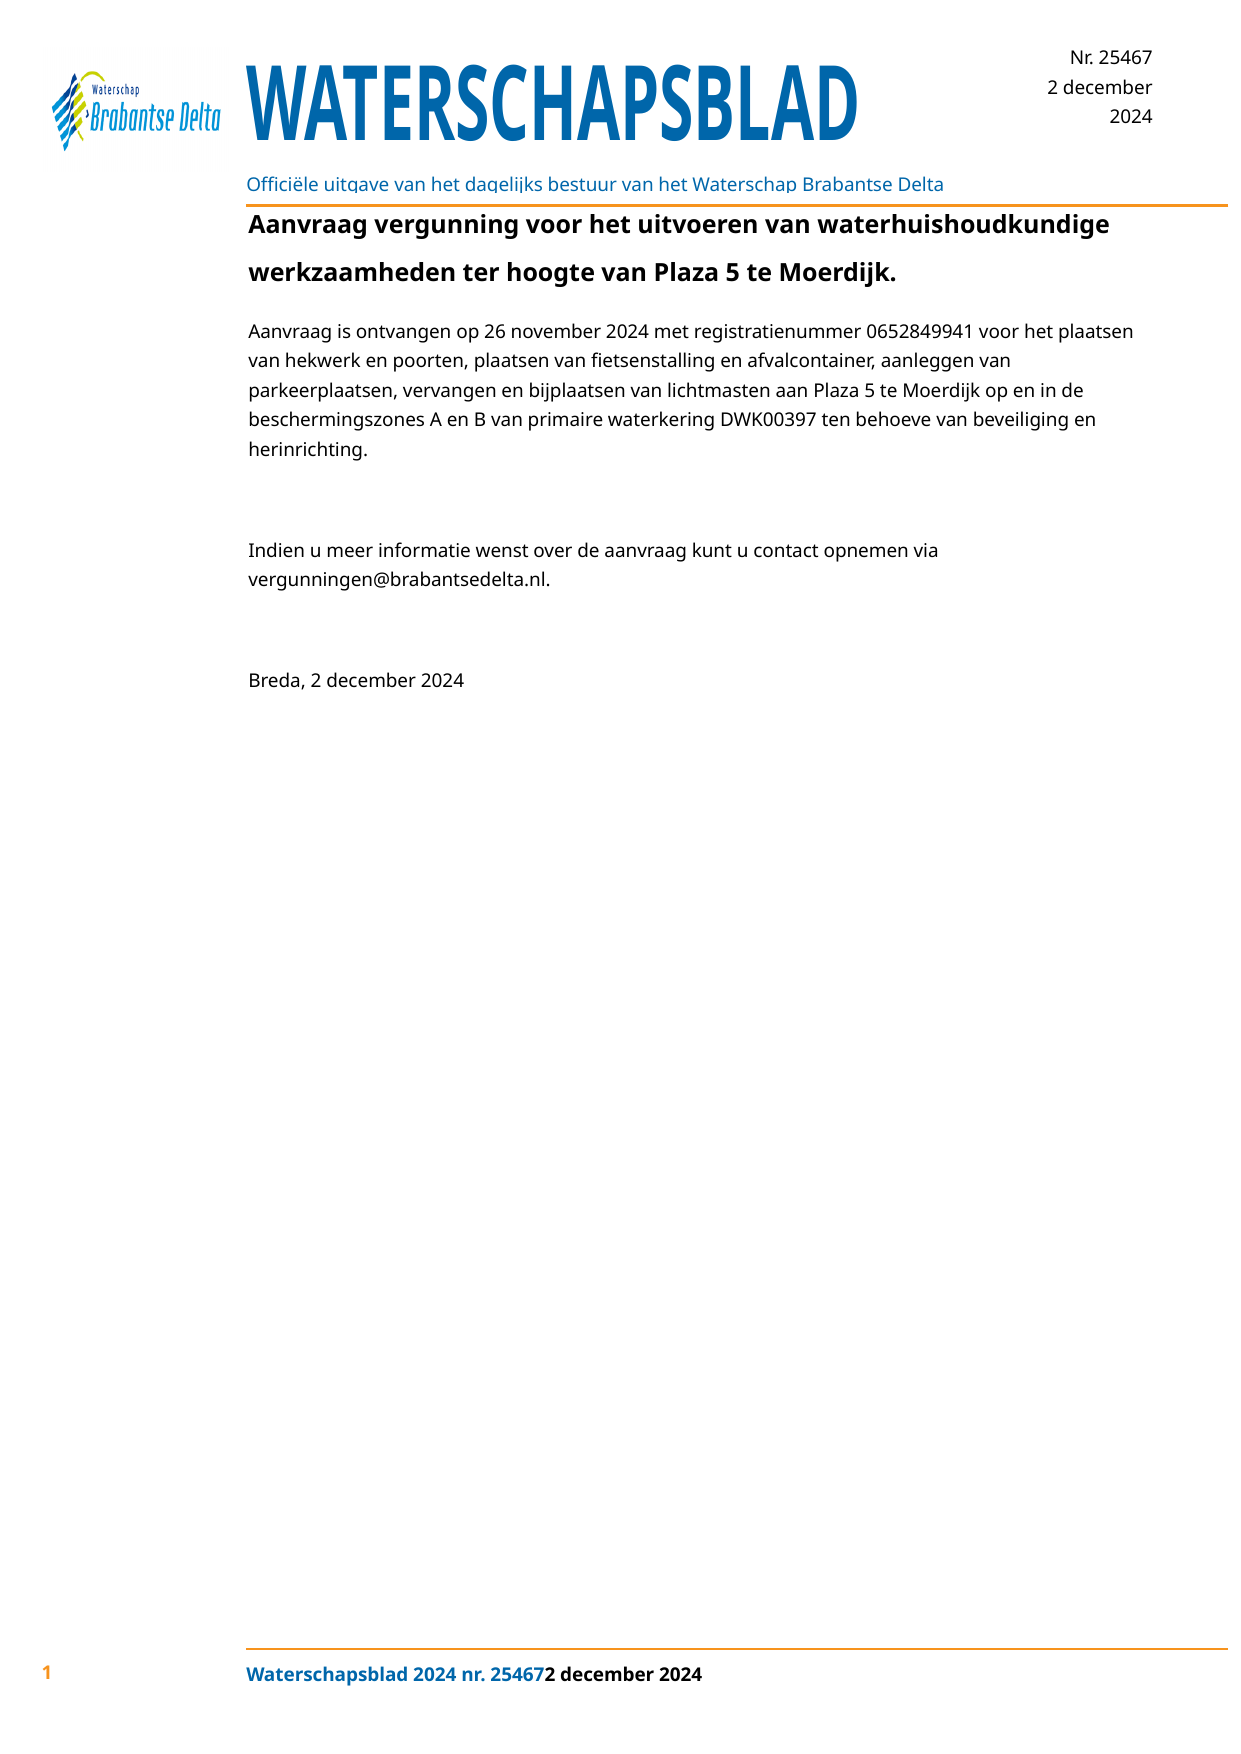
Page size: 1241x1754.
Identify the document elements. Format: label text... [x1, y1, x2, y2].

text Indien u meer informatie wenst over de aanvraag kunt u contact opnemen via vergunningen@brabantsedelta.nl. [248, 537, 1152, 592]
picture [41, 47, 231, 172]
text Aanvraag is ontvangen op 26 november 2024 met registratienummer 0652849941 voor het plaatsen van hekwerk en poorten, plaatsen van fietsenstalling en afvalcontainer, aanleggen van parkeerplaatsen, vervangen en bijplaatsen van lichtmasten aan Plaza 5 te Moerdijk op en in de beschermingszones A en B van primaire waterkering DWK00397 ten behoeve van beveiliging en herinrichting. [248, 318, 1152, 462]
text Aanvraag vergunning voor het uitvoeren van waterhuishoudkundige werkzaamheden ter hoogte van Plaza 5 te Moerdijk. [248, 207, 1152, 288]
text Breda, 2 december 2024 [248, 667, 1152, 693]
